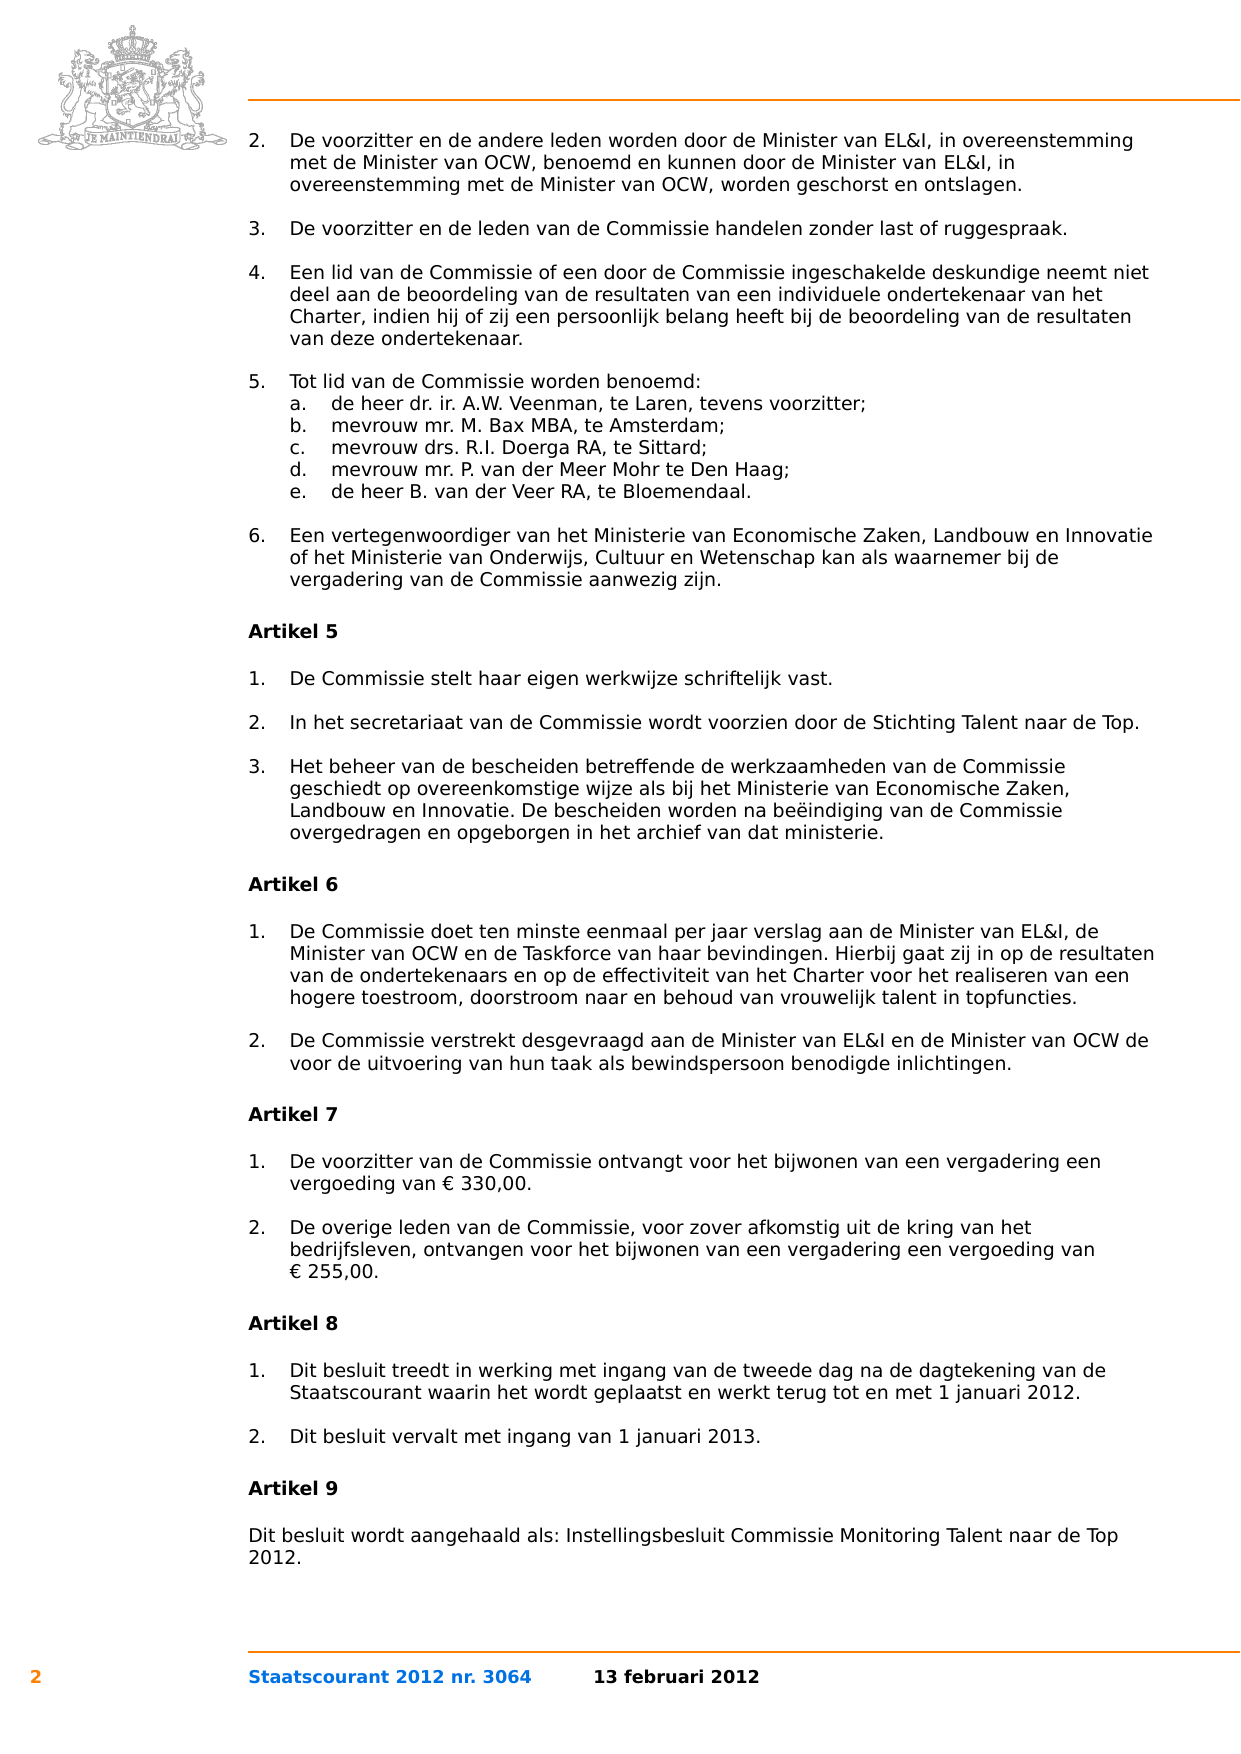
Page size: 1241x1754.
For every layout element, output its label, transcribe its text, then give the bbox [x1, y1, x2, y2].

text b. mevrouw mr. M. Bax MBA, te Amsterdam; [289, 415, 1163, 437]
text e. de heer B. van der Veer RA, te Bloemendaal. [289, 481, 1163, 503]
subtitle Artikel 5 [248, 621, 1163, 643]
text 2. De voorzitter en de andere leden worden door de Minister van EL&I, in overeenstemming met de Minister van OCW, benoemd en kunnen door de Minister van EL&I, in overeenstemming met de Minister van OCW, worden geschorst en ontslagen. [248, 130, 1163, 196]
text 2. De overige leden van de Commissie, voor zover afkomstig uit de kring van het bedrijfsleven, ontvangen voor het bijwonen van een vergadering een vergoeding van € 255,00. [248, 1217, 1163, 1283]
text 5. Tot lid van de Commissie worden benoemd: [248, 371, 1163, 393]
text 1. De Commissie stelt haar eigen werkwijze schriftelijk vast. [248, 668, 1163, 690]
text 3. Het beheer van de bescheiden betreffende de werkzaamheden van de Commissie geschiedt op overeenkomstige wijze als bij het Ministerie van Economische Zaken, Landbouw en Innovatie. De bescheiden worden na beëindiging van de Commissie overgedragen en opgeborgen in het archief van dat ministerie. [248, 756, 1163, 844]
text 2. In het secretariaat van de Commissie wordt voorzien door de Stichting Talent naar de Top. [248, 712, 1163, 734]
subtitle Artikel 6 [248, 874, 1163, 896]
text 6. Een vertegenwoordiger van het Ministerie van Economische Zaken, Landbouw en Innovatie of het Ministerie van Onderwijs, Cultuur en Wetenschap kan als waarnemer bij de vergadering van de Commissie aanwezig zijn. [248, 525, 1163, 591]
text d. mevrouw mr. P. van der Meer Mohr te Den Haag; [289, 459, 1163, 481]
text 3. De voorzitter en de leden van de Commissie handelen zonder last of ruggespraak. [248, 218, 1163, 240]
text 2. Dit besluit vervalt met ingang van 1 januari 2013. [248, 1426, 1163, 1448]
text c. mevrouw drs. R.I. Doerga RA, te Sittard; [289, 437, 1163, 459]
text 1. Dit besluit treedt in werking met ingang van de tweede dag na de dagtekening van de Staatscourant waarin het wordt geplaatst en werkt terug tot en met 1 januari 2012. [248, 1360, 1163, 1404]
text 2. De Commissie verstrekt desgevraagd aan de Minister van EL&I en de Minister van OCW de voor de uitvoering van hun taak als bewindspersoon benodigde inlichtingen. [248, 1030, 1163, 1074]
subtitle Artikel 7 [248, 1104, 1163, 1126]
text 4. Een lid van de Commissie of een door de Commissie ingeschakelde deskundige neemt niet deel aan de beoordeling van de resultaten van een individuele ondertekenaar van het Charter, indien hij of zij een persoonlijk belang heeft bij de beoordeling van de resultaten van deze ondertekenaar. [248, 262, 1163, 349]
subtitle Artikel 9 [248, 1478, 1163, 1500]
text 1. De Commissie doet ten minste eenmaal per jaar verslag aan de Minister van EL&I, de Minister van OCW en de Taskforce van haar bevindingen. Hierbij gaat zij in op de resultaten van de ondertekenaars en op de effectiviteit van het Charter voor het realiseren van een hogere toestroom, doorstroom naar en behoud van vrouwelijk talent in topfuncties. [248, 921, 1163, 1008]
text a. de heer dr. ir. A.W. Veenman, te Laren, tevens voorzitter; [289, 393, 1163, 415]
text 1. De voorzitter van de Commissie ontvangt voor het bijwonen van een vergadering een vergoeding van € 330,00. [248, 1151, 1163, 1195]
text Dit besluit wordt aangehaald als: Instellingsbesluit Commissie Monitoring Talent naar de Top 2012. [248, 1525, 1163, 1569]
subtitle Artikel 8 [248, 1313, 1163, 1335]
picture [38, 25, 227, 150]
